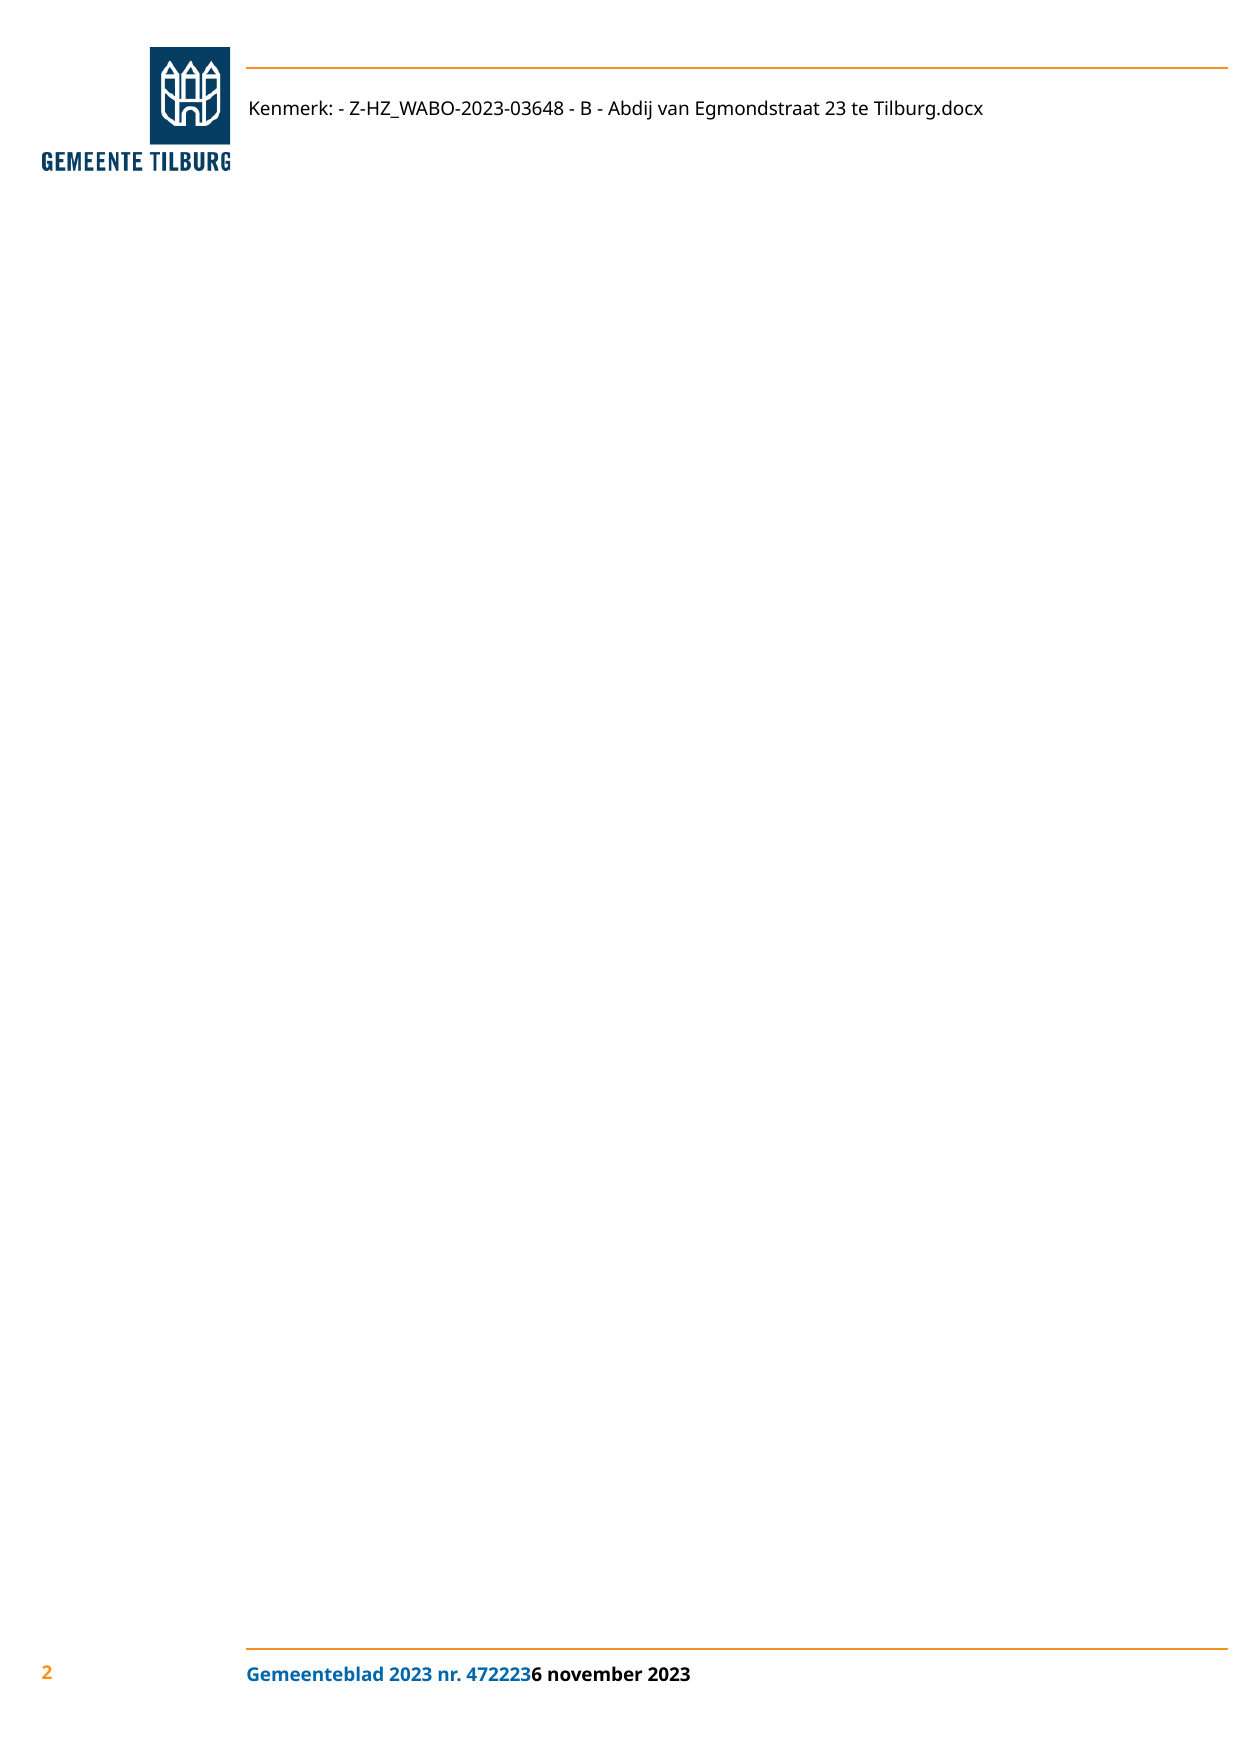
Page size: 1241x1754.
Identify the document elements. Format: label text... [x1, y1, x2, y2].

text Kenmerk: - Z-HZ_WABO-2023-03648 - B - Abdij van Egmondstraat 23 te Tilburg.docx [248, 95, 1152, 121]
picture [41, 47, 231, 172]
